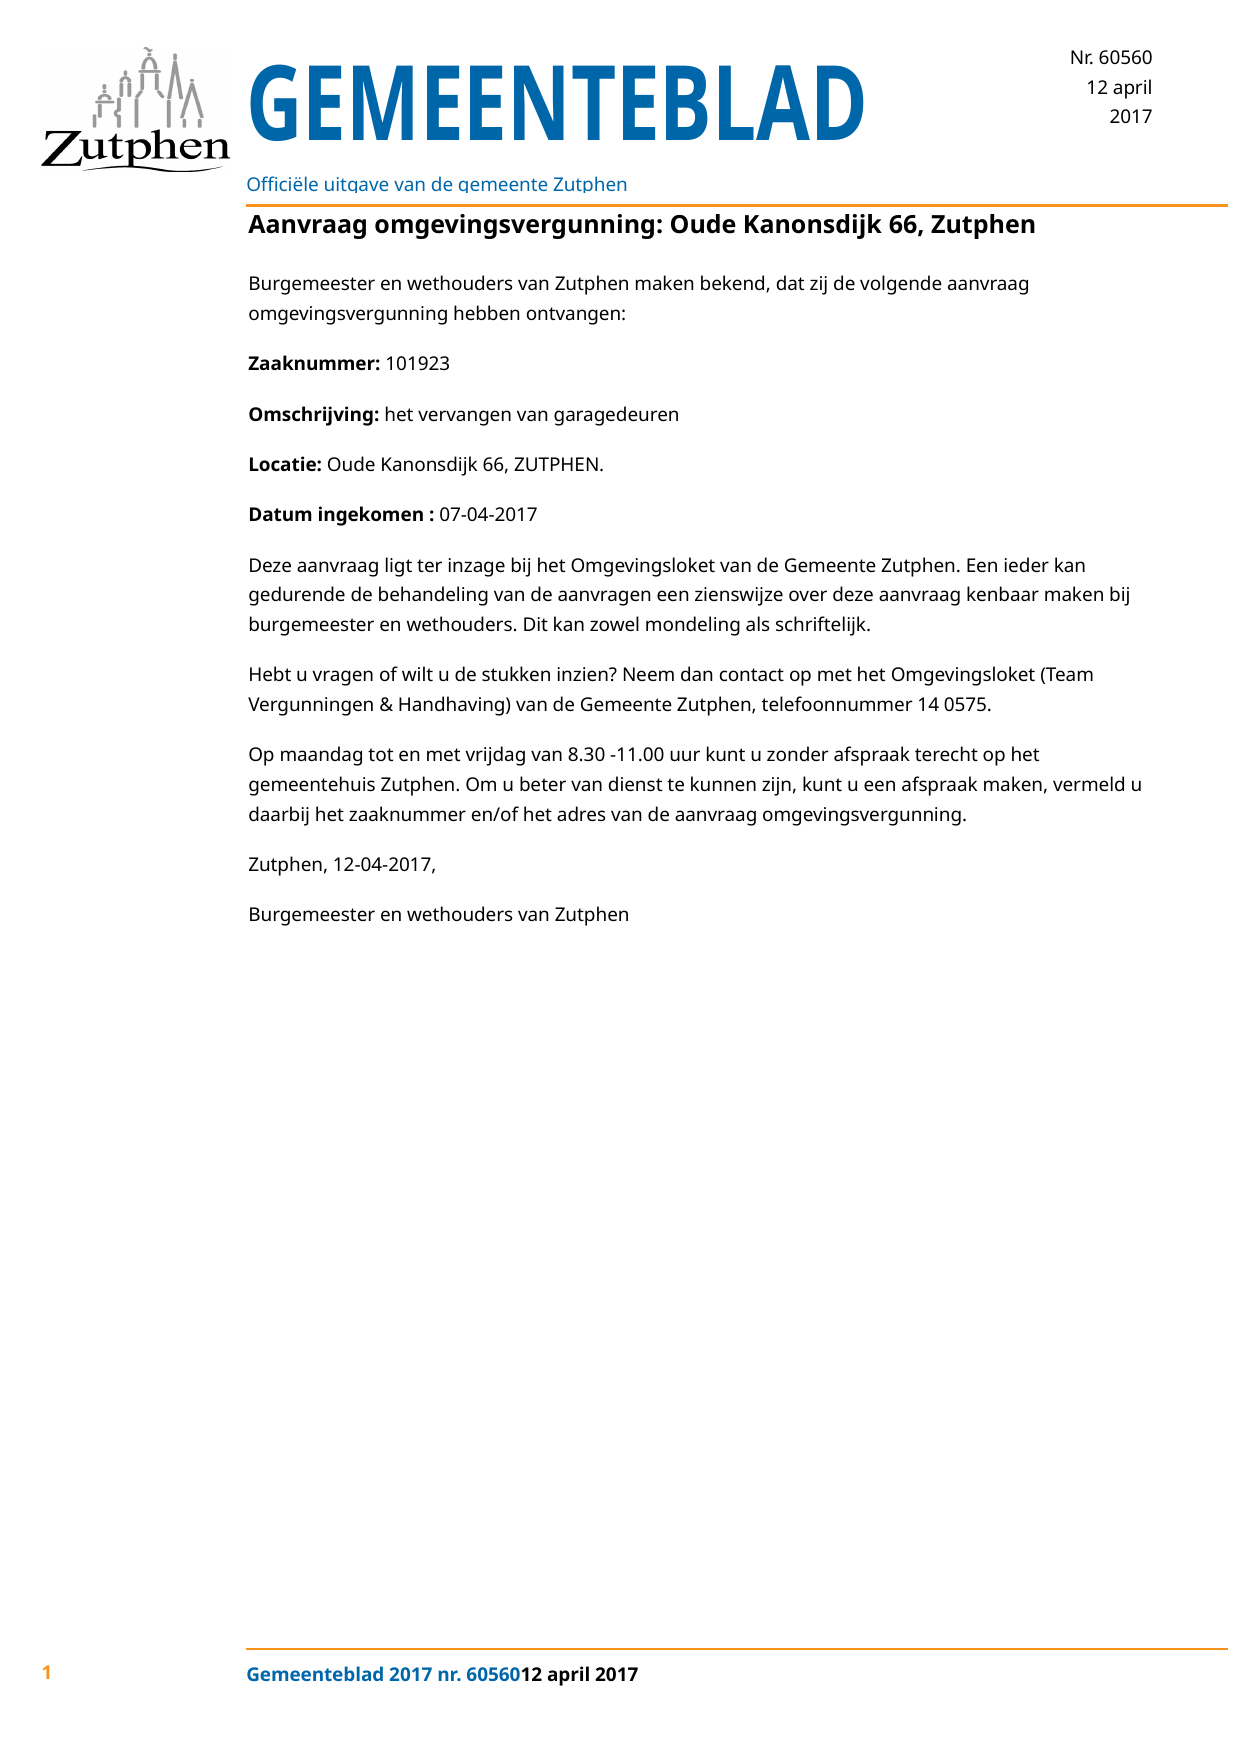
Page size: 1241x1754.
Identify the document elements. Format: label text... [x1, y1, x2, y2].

text Deze aanvraag ligt ter inzage bij het Omgevingsloket van de Gemeente Zutphen. Een ieder kan gedurende de behandeling van de aanvragen een zienswijze over deze aanvraag kenbaar maken bij burgemeester en wethouders. Dit kan zowel mondeling als schriftelijk. [248, 552, 1152, 637]
text Locatie: Oude Kanonsdijk 66, ZUTPHEN. [248, 451, 1152, 477]
text Datum ingekomen : 07-04-2017 [248, 502, 1152, 527]
text Burgemeester en wethouders van Zutphen [248, 902, 1152, 927]
picture [41, 47, 231, 172]
text Zutphen, 12-04-2017, [248, 851, 1152, 877]
text Op maandag tot en met vrijdag van 8.30 -11.00 uur kunt u zonder afspraak terecht op het gemeentehuis Zutphen. Om u beter van dienst te kunnen zijn, kunt u een afspraak maken, vermeld u daarbij het zaaknummer en/of het adres van de aanvraag omgevingsvergunning. [248, 742, 1152, 826]
text Burgemeester en wethouders van Zutphen maken bekend, dat zij de volgende aanvraag omgevingsvergunning hebben ontvangen: [248, 270, 1152, 326]
text Omschrijving: het vervangen van garagedeuren [248, 401, 1152, 426]
text Hebt u vragen of wilt u de stukken inzien? Neem dan contact op met het Omgevingsloket (Team Vergunningen & Handhaving) van de Gemeente Zutphen, telefoonnummer 14 0575. [248, 662, 1152, 717]
text Aanvraag omgevingsvergunning: Oude Kanonsdijk 66, Zutphen [248, 207, 1152, 241]
text Zaaknummer: 101923 [248, 350, 1152, 376]
